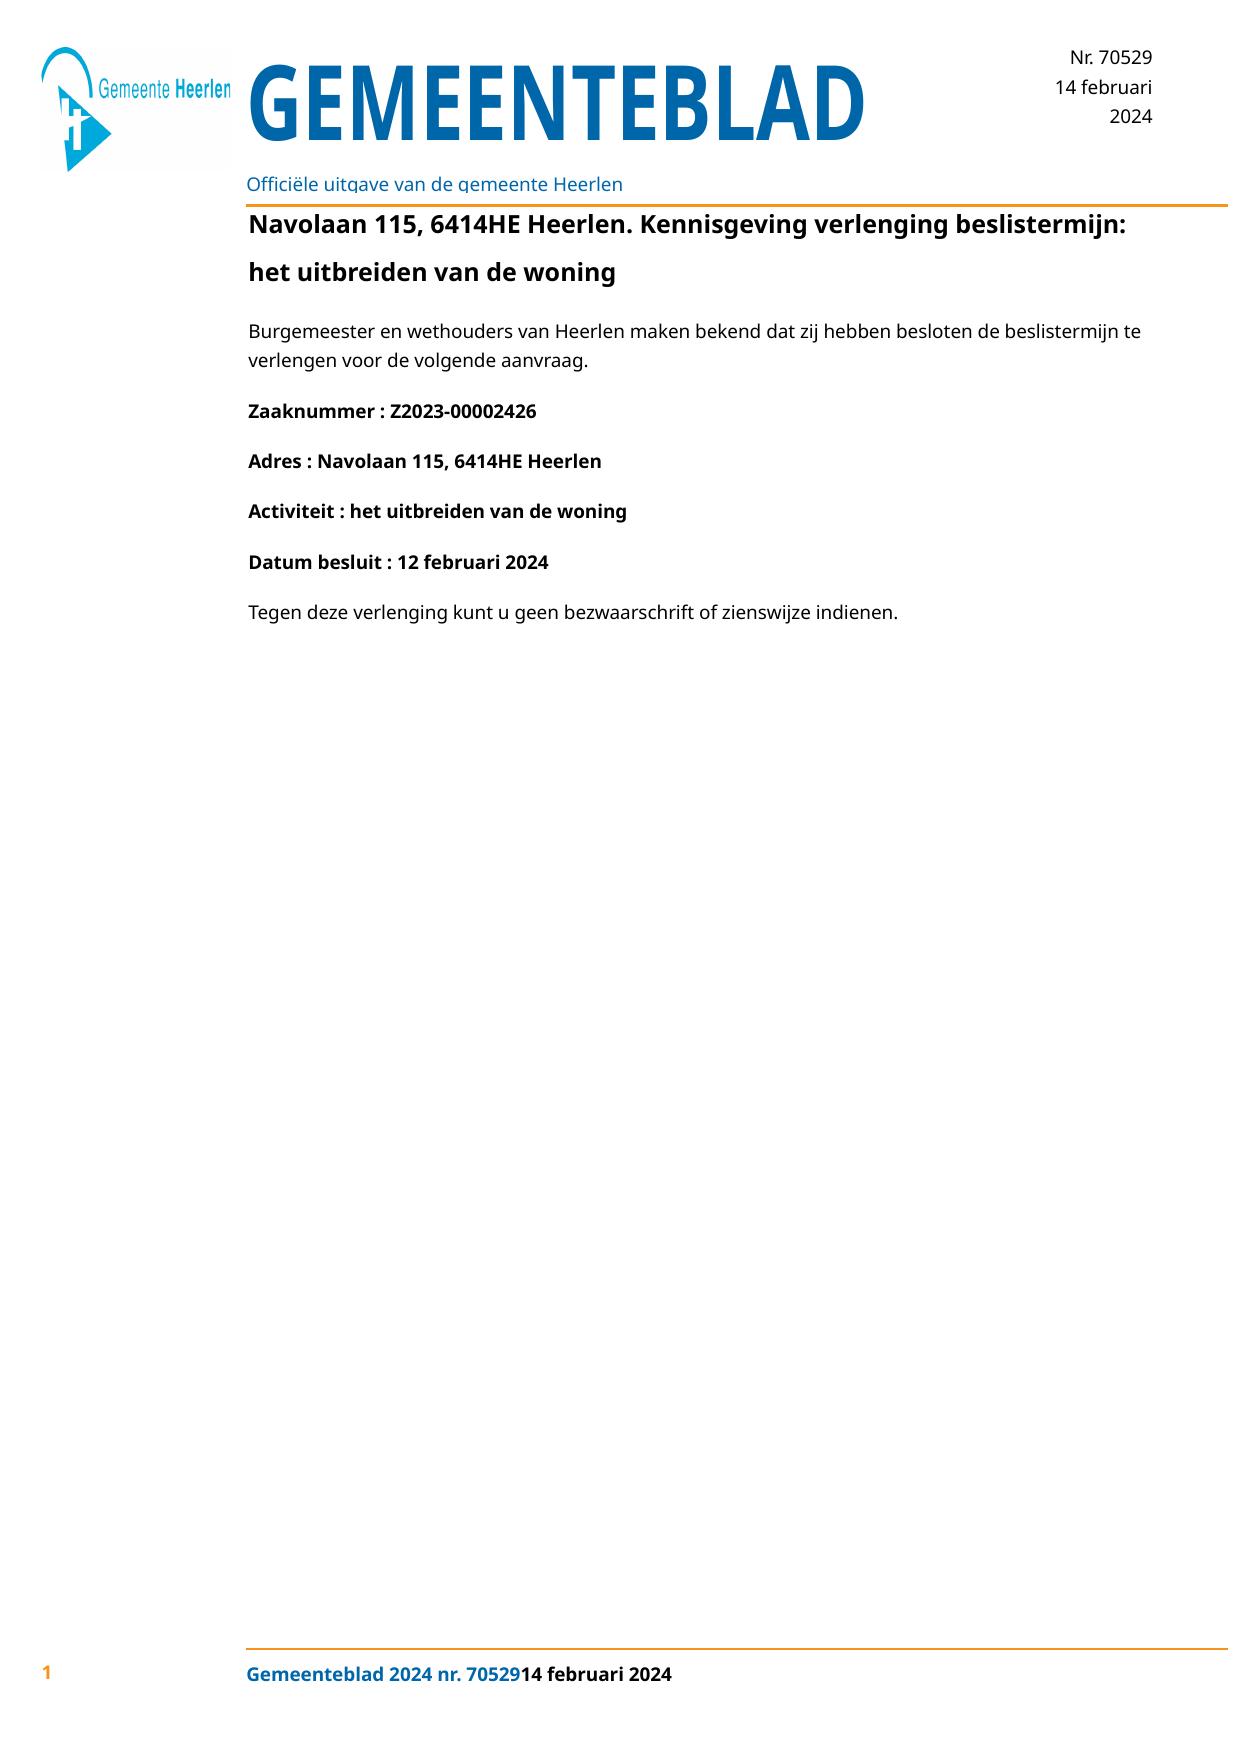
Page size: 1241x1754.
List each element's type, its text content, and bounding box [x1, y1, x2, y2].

text Activiteit : het uitbreiden van de woning [248, 499, 1152, 524]
text Zaaknummer : Z2023-00002426 [248, 398, 1152, 424]
text Navolaan 115, 6414HE Heerlen. Kennisgeving verlenging beslistermijn: het uitbreiden van de woning [248, 207, 1152, 288]
text Tegen deze verlenging kunt u geen bezwaarschrift of zienswijze indienen. [248, 599, 1152, 625]
picture [41, 47, 59, 70]
text Datum besluit : 12 februari 2024 [248, 549, 1152, 575]
text Adres : Navolaan 115, 6414HE Heerlen [248, 448, 1152, 474]
picture [41, 47, 231, 172]
text Burgemeester en wethouders van Heerlen maken bekend dat zij hebben besloten de beslistermijn te verlengen voor de volgende aanvraag. [248, 318, 1152, 373]
